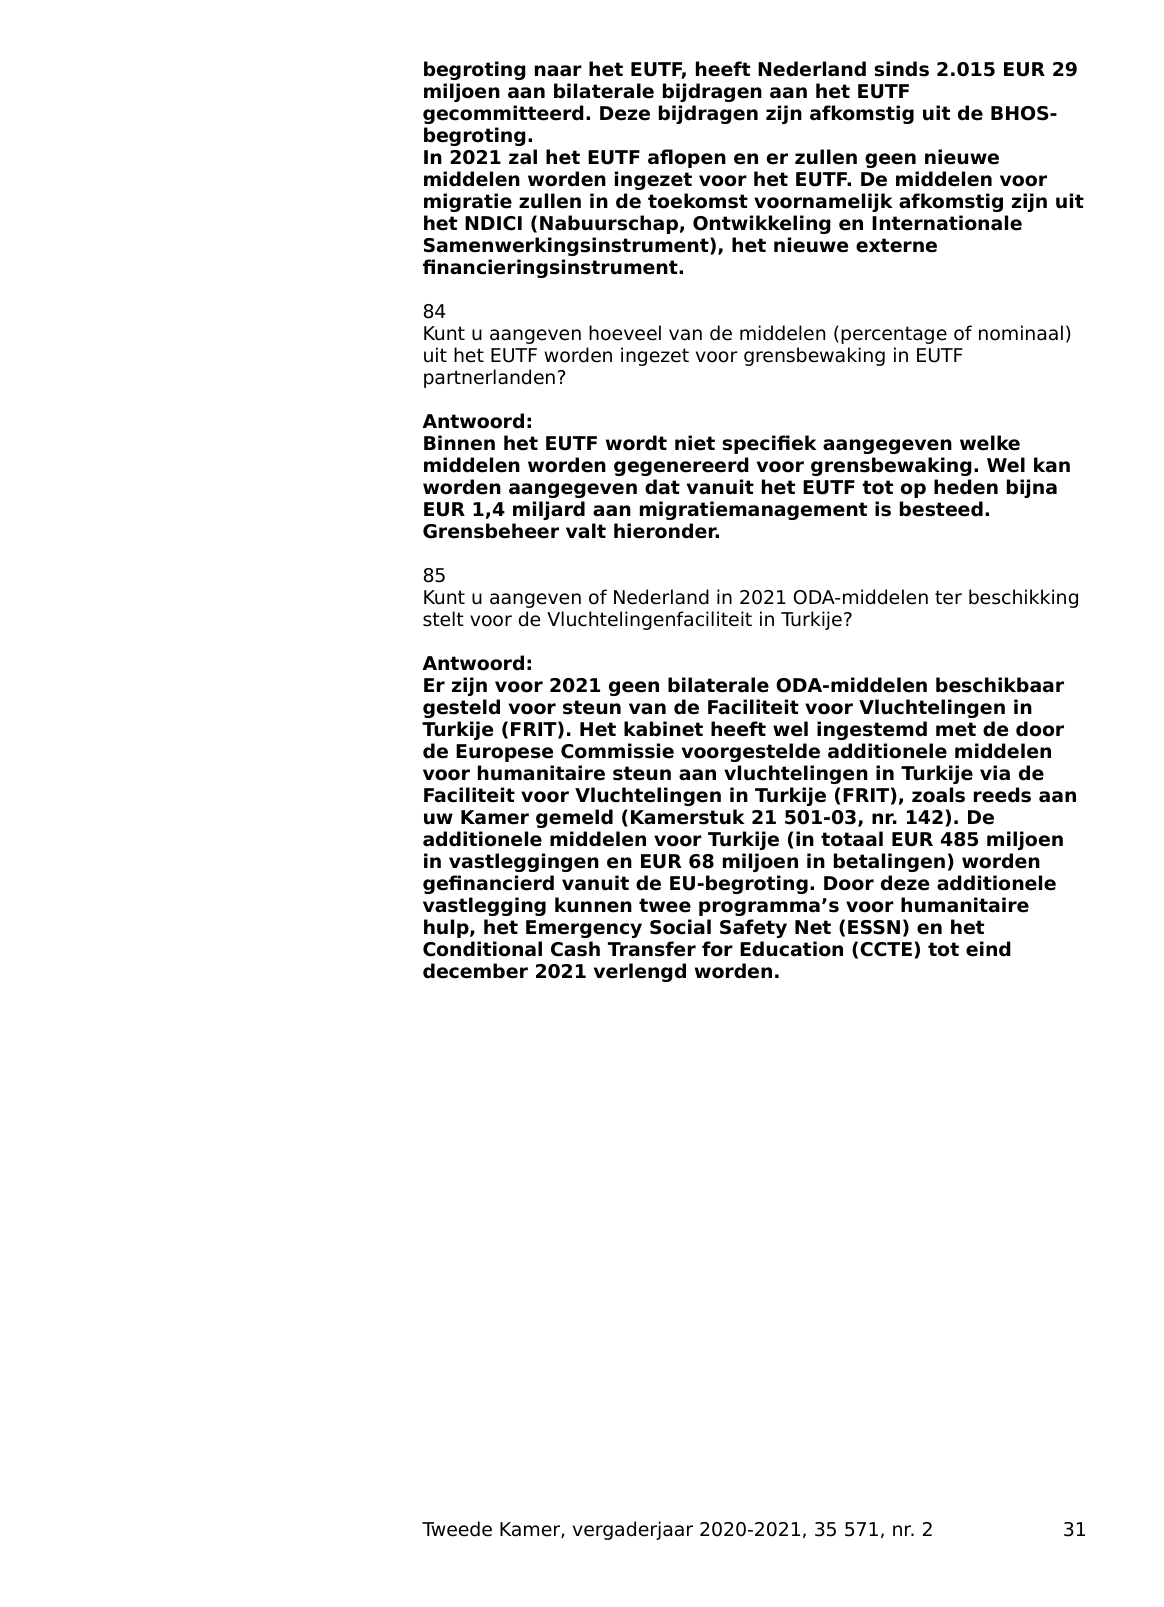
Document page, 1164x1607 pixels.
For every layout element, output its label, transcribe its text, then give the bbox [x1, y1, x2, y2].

text 85 [422, 565, 1087, 587]
text Antwoord: [422, 653, 1087, 675]
text Kunt u aangeven of Nederland in 2021 ODA-middelen ter beschikking stelt voor de Vluchtelingenfaciliteit in Turkije? [422, 587, 1087, 631]
text Er zijn voor 2021 geen bilaterale ODA-middelen beschikbaar gesteld voor steun van de Faciliteit voor Vluchtelingen in Turkije (FRIT). Het kabinet heeft wel ingestemd met de door de Europese Commissie voorgestelde additionele middelen voor humanitaire steun aan vluchtelingen in Turkije via de Faciliteit voor Vluchtelingen in Turkije (FRIT), zoals reeds aan uw Kamer gemeld (Kamerstuk 21 501-03, nr. 142). De additionele middelen voor Turkije (in totaal EUR 485 miljoen in vastleggingen en EUR 68 miljoen in betalingen) worden gefinancierd vanuit de EU-begroting. Door deze additionele vastlegging kunnen twee programma’s voor humanitaire hulp, het Emergency Social Safety Net (ESSN) en het Conditional Cash Transfer for Education (CCTE) tot eind december 2021 verlengd worden. [422, 675, 1087, 983]
text Antwoord: [422, 411, 1087, 433]
text Kunt u aangeven hoeveel van de middelen (percentage of nominaal) uit het EUTF worden ingezet voor grensbewaking in EUTF partnerlanden? [422, 323, 1087, 389]
text In 2021 zal het EUTF aflopen en er zullen geen nieuwe middelen worden ingezet voor het EUTF. De middelen voor migratie zullen in de toekomst voornamelijk afkomstig zijn uit het NDICI (Nabuurschap, Ontwikkeling en Internationale Samenwerkingsinstrument), het nieuwe externe financieringsinstrument. [422, 147, 1087, 279]
text Binnen het EUTF wordt niet specifiek aangegeven welke middelen worden gegenereerd voor grensbewaking. Wel kan worden aangegeven dat vanuit het EUTF tot op heden bijna EUR 1,4 miljard aan migratiemanagement is besteed. Grensbeheer valt hieronder. [422, 433, 1087, 543]
text 84 [422, 301, 1087, 323]
text begroting naar het EUTF, heeft Nederland sinds 2.015 EUR 29 miljoen aan bilaterale bijdragen aan het EUTF gecommitteerd. Deze bijdragen zijn afkomstig uit de BHOS-begroting. [422, 59, 1087, 147]
